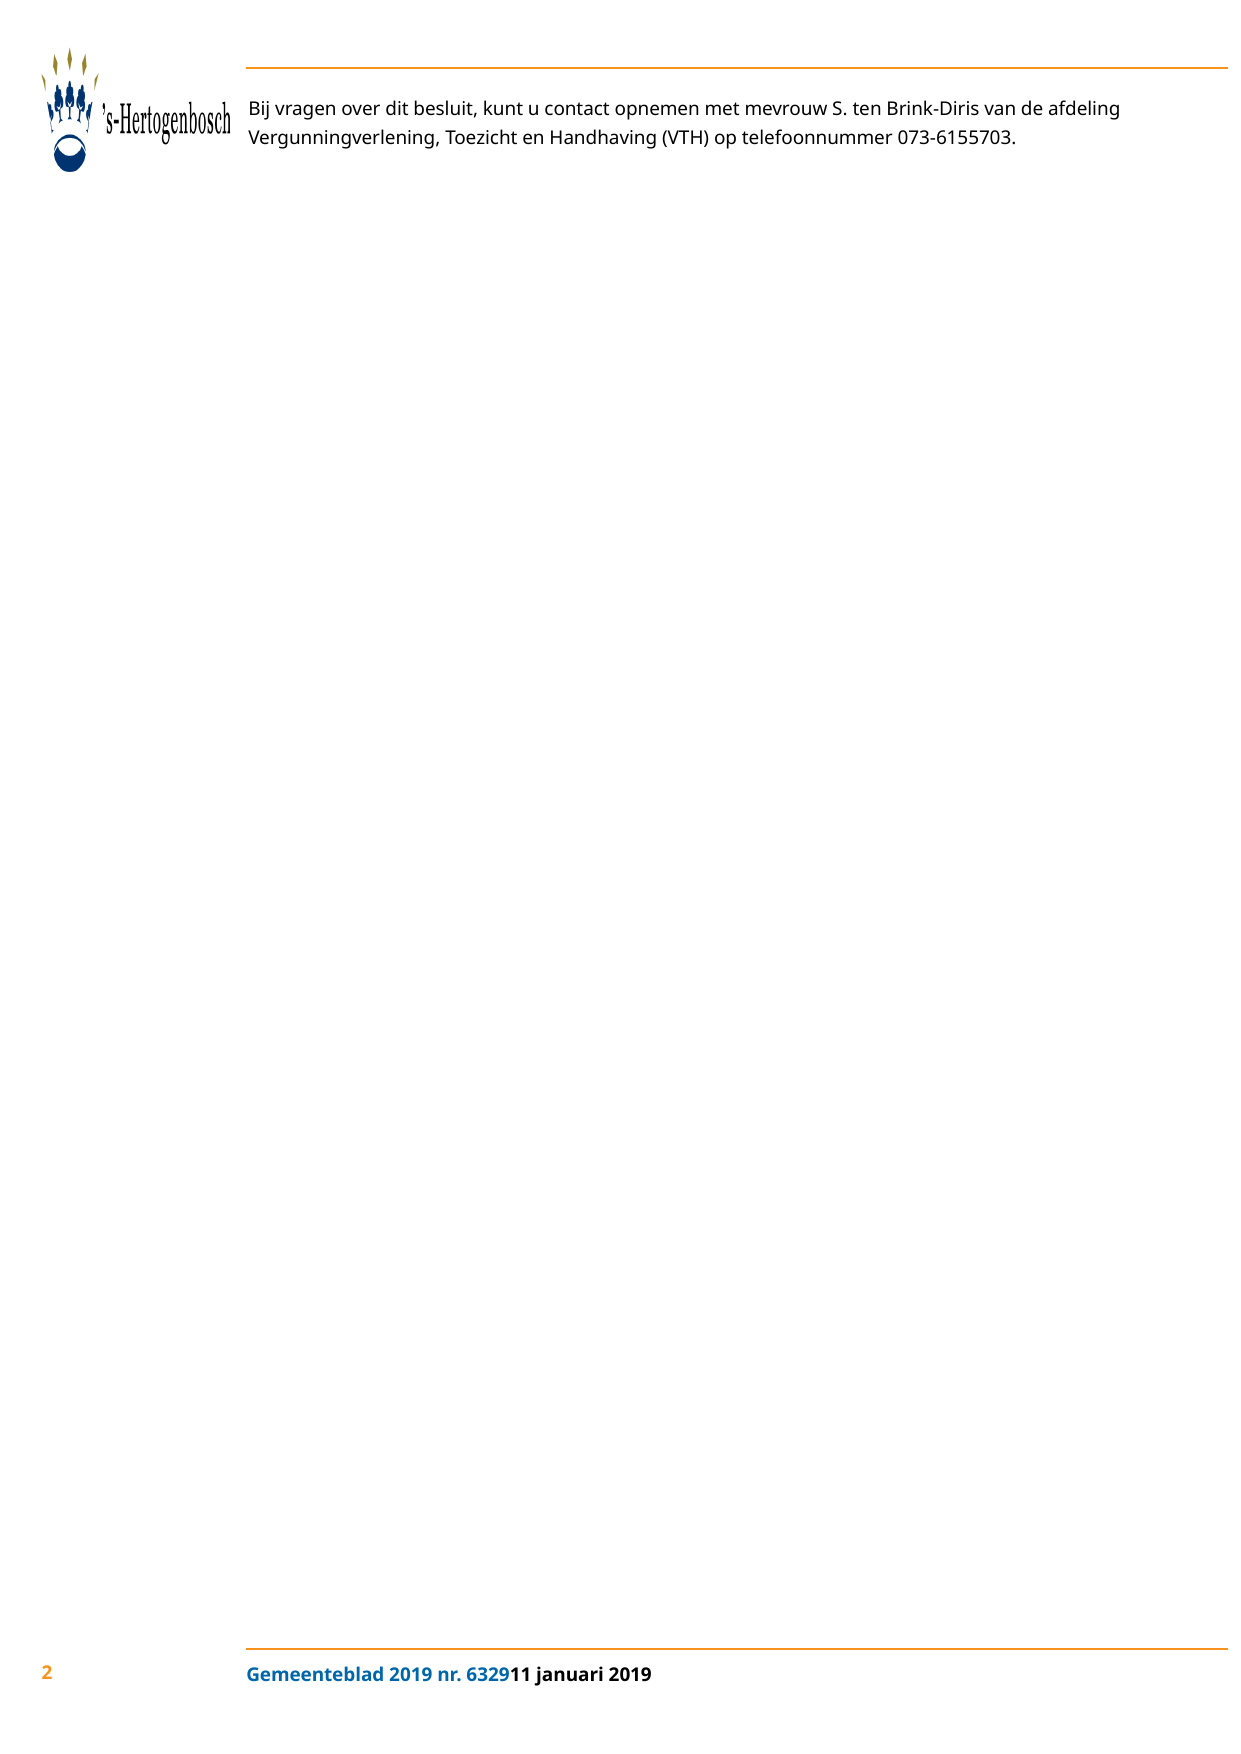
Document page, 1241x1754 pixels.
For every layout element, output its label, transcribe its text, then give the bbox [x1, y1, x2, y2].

picture [41, 47, 231, 172]
text Bij vragen over dit besluit, kunt u contact opnemen met mevrouw S. ten Brink-Diris van de afdeling Vergunningverlening, Toezicht en Handhaving (VTH) op telefoonnummer 073-6155703. [248, 95, 1152, 150]
